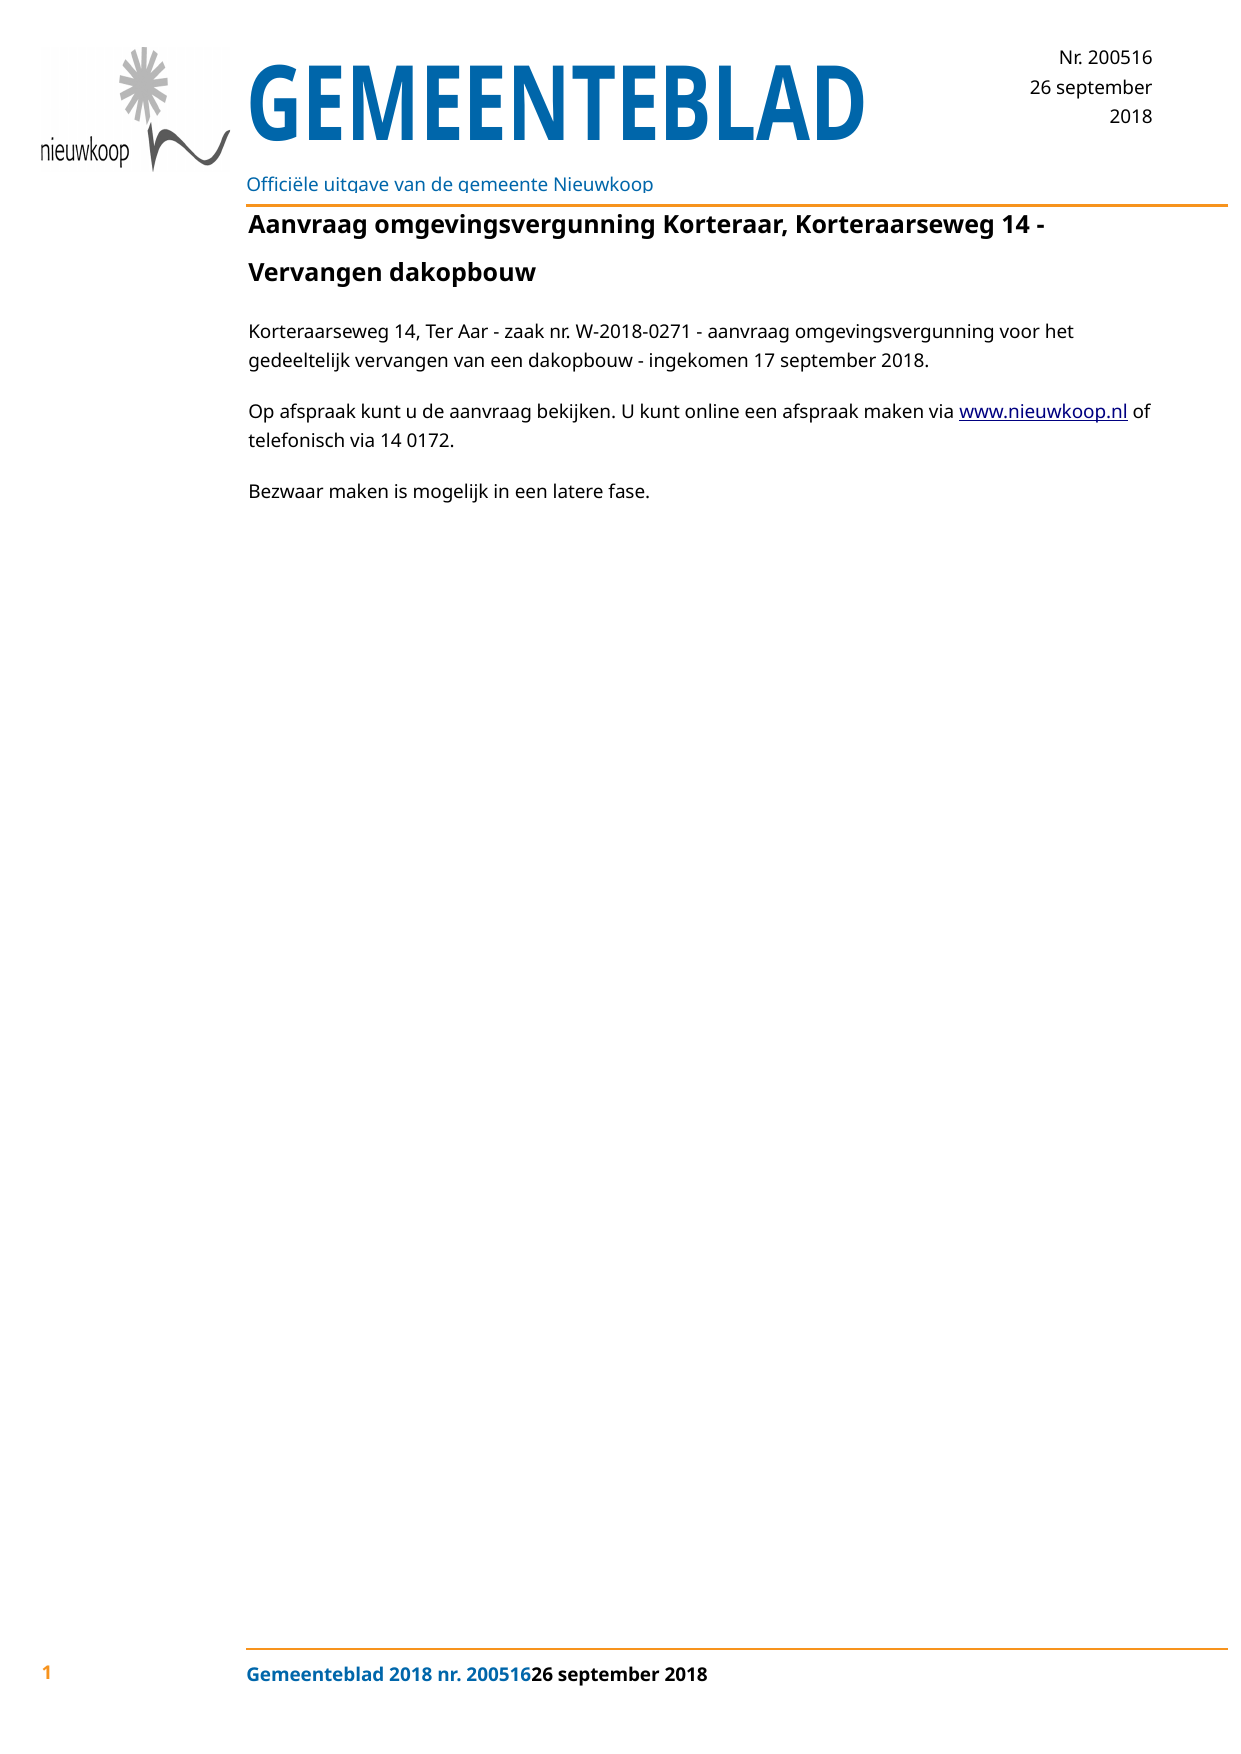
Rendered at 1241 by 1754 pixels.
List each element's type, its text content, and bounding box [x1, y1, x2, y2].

text Bezwaar maken is mogelijk in een latere fase. [248, 478, 1152, 504]
text Aanvraag omgevingsvergunning Korteraar, Korteraarseweg 14 - Vervangen dakopbouw [248, 207, 1152, 288]
text Op afspraak kunt u de aanvraag bekijken. U kunt online een afspraak maken via www.nieuwkoop.nl of telefonisch via 14 0172. [248, 398, 1152, 453]
text Korteraarseweg 14, Ter Aar - zaak nr. W-2018-0271 - aanvraag omgevingsvergunning voor het gedeeltelijk vervangen van een dakopbouw - ingekomen 17 september 2018. [248, 318, 1152, 373]
picture [41, 47, 231, 172]
